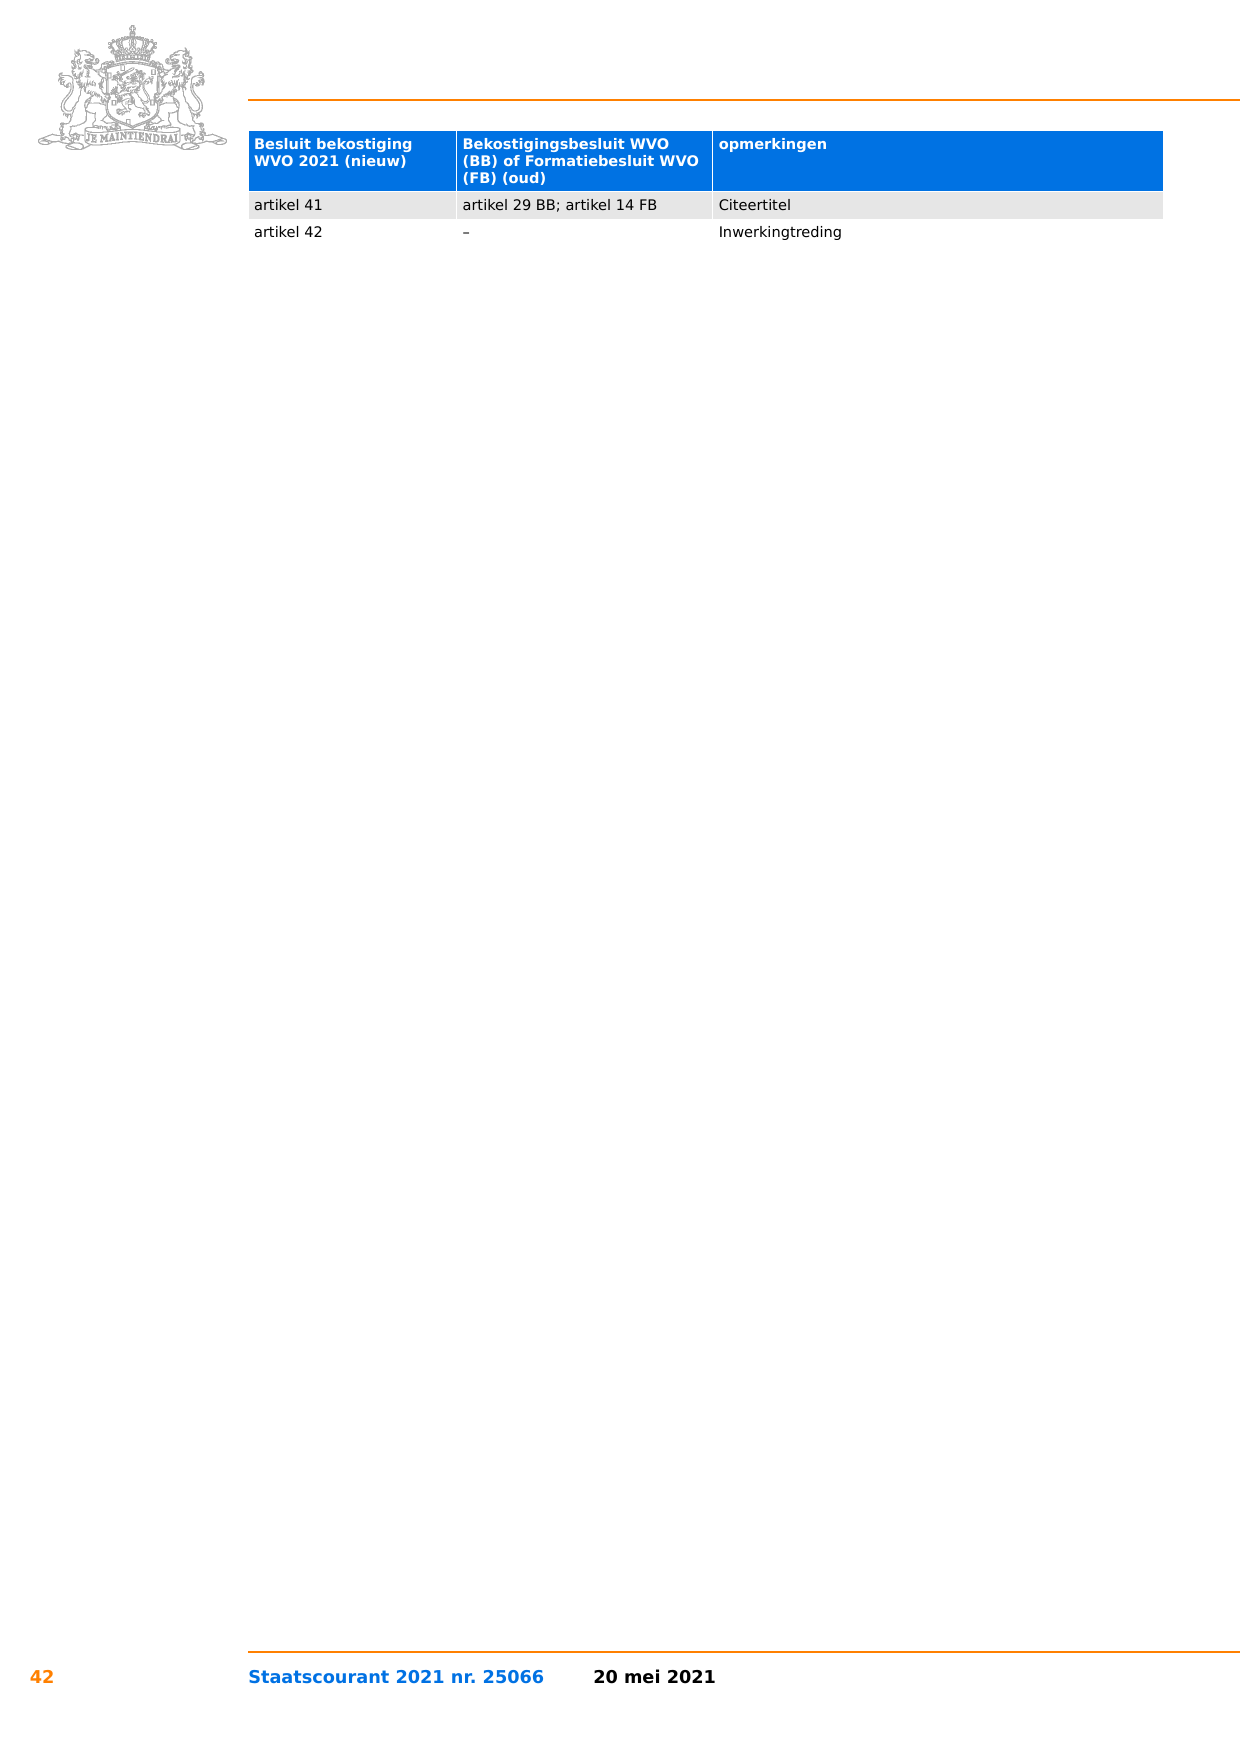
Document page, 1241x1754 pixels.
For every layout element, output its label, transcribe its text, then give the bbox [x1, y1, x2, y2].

table_header opmerkingen [713, 131, 1163, 191]
table_header Besluit bekostiging WVO 2021 (nieuw) [249, 131, 456, 191]
table_cell – [457, 220, 712, 246]
table_cell artikel 42 [249, 220, 456, 246]
table_cell Inwerkingtreding [713, 220, 1163, 246]
table_cell Citeertitel [713, 192, 1163, 219]
picture [38, 25, 227, 150]
table_header Bekostigingsbesluit WVO (BB) of Formatiebesluit WVO (FB) (oud) [457, 131, 712, 191]
table_cell artikel 29 BB; artikel 14 FB [457, 192, 712, 219]
table_cell artikel 41 [249, 192, 456, 219]
